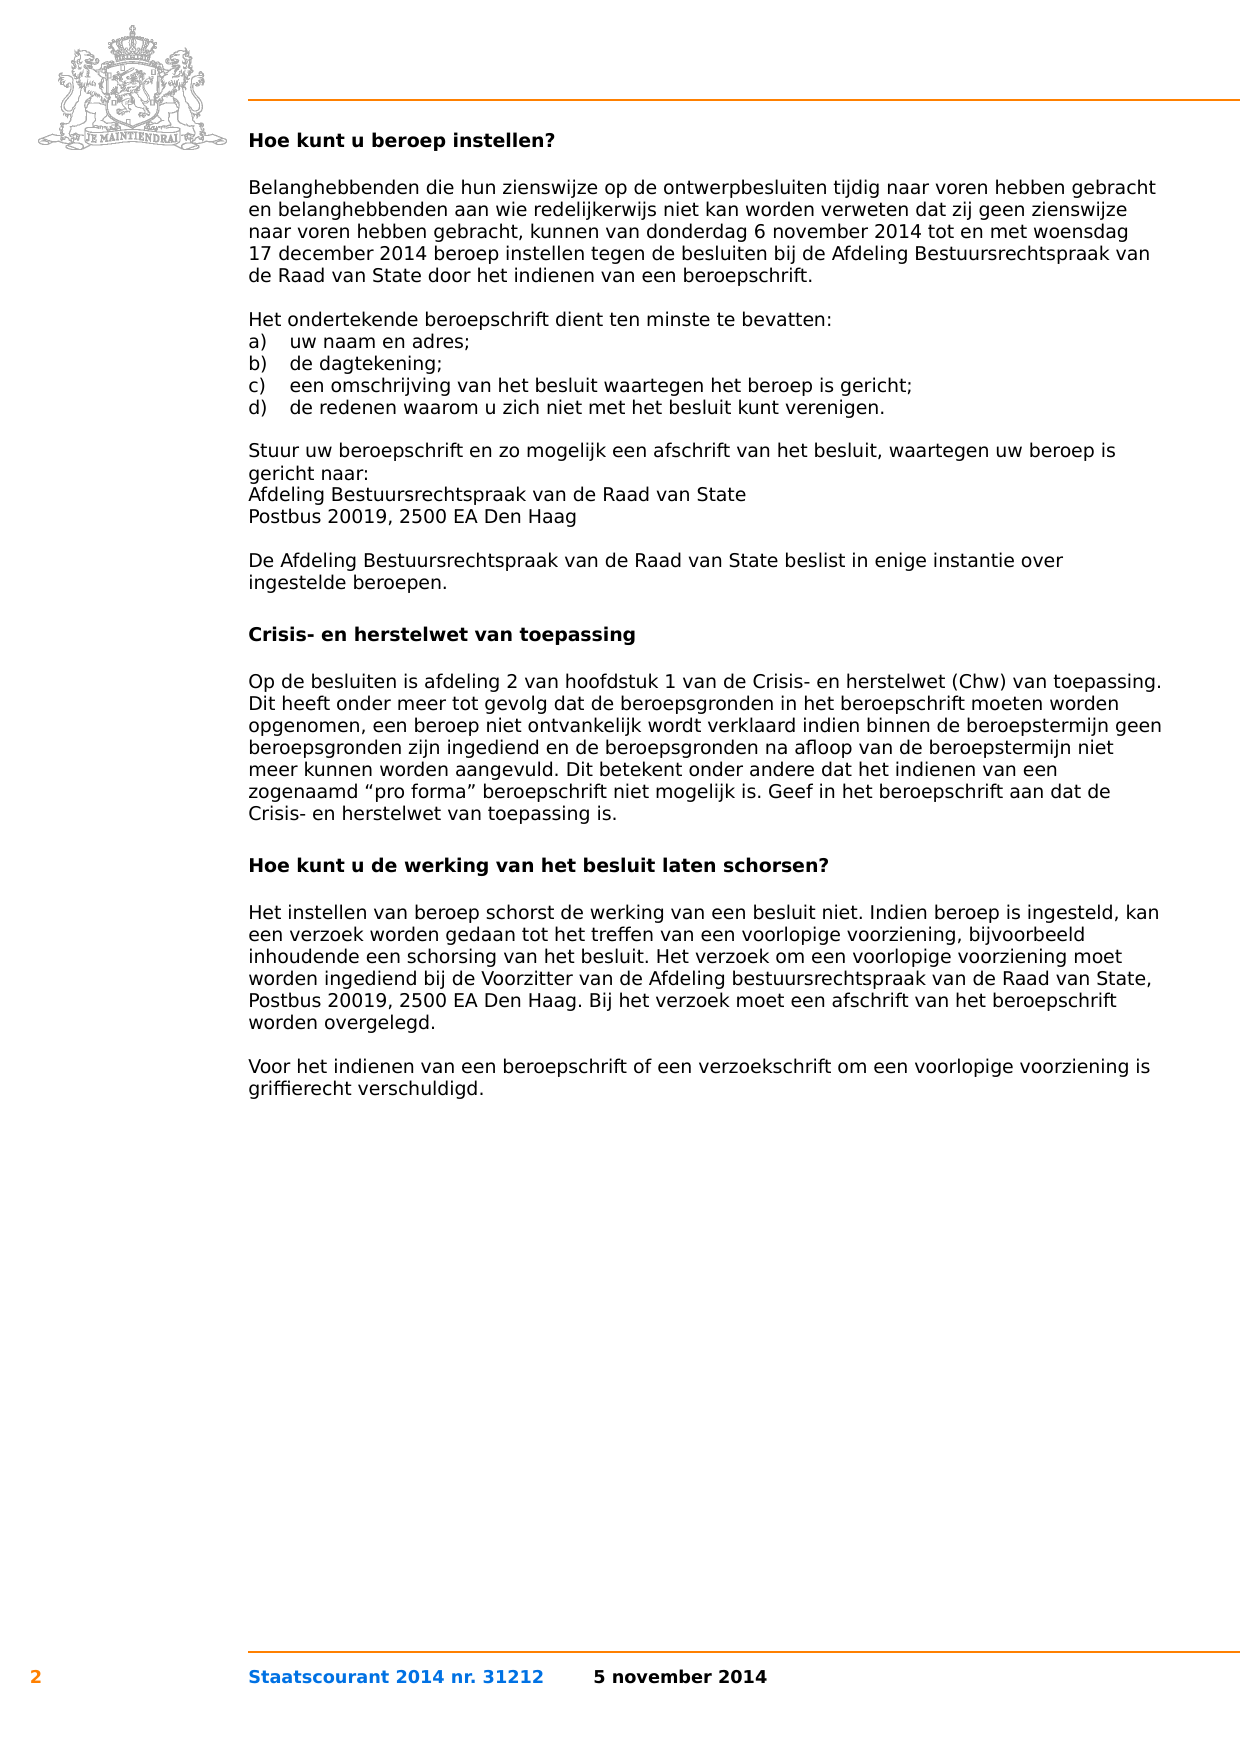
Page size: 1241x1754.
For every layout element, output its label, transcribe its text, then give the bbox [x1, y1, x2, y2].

text Op de besluiten is afdeling 2 van hoofdstuk 1 van de Crisis- en herstelwet (Chw) van toepassing. Dit heeft onder meer tot gevolg dat de beroepsgronden in het beroepschrift moeten worden opgenomen, een beroep niet ontvankelijk wordt verklaard indien binnen de beroepstermijn geen beroepsgronden zijn ingediend en de beroepsgronden na afloop van de beroepstermijn niet meer kunnen worden aangevuld. Dit betekent onder andere dat het indienen van een zogenaamd “pro forma” beroepschrift niet mogelijk is. Geef in het beroepschrift aan dat de Crisis- en herstelwet van toepassing is. [248, 671, 1163, 825]
text Het instellen van beroep schorst de werking van een besluit niet. Indien beroep is ingesteld, kan een verzoek worden gedaan tot het treffen van een voorlopige voorziening, bijvoorbeeld inhoudende een schorsing van het besluit. Het verzoek om een voorlopige voorziening moet worden ingediend bij de Voorzitter van de Afdeling bestuursrechtspraak van de Raad van State, Postbus 20019, 2500 EA Den Haag. Bij het verzoek moet een afschrift van het beroepschrift worden overgelegd. [248, 902, 1163, 1034]
text Voor het indienen van een beroepschrift of een verzoekschrift om een voorlopige voorziening is griffierecht verschuldigd. [248, 1056, 1163, 1100]
text De Afdeling Bestuursrechtspraak van de Raad van State beslist in enige instantie over ingestelde beroepen. [248, 550, 1163, 594]
subtitle Hoe kunt u de werking van het besluit laten schorsen? [248, 855, 1163, 877]
text Postbus 20019, 2500 EA Den Haag [248, 506, 1163, 528]
text Stuur uw beroepschrift en zo mogelijk een afschrift van het besluit, waartegen uw beroep is gericht naar: [248, 440, 1163, 484]
subtitle Hoe kunt u beroep instellen? [248, 130, 1163, 152]
subtitle Crisis- en herstelwet van toepassing [248, 624, 1163, 646]
text Het ondertekende beroepschrift dient ten minste te bevatten: [248, 309, 1163, 331]
picture [38, 25, 227, 150]
text a) uw naam en adres; [248, 331, 1163, 353]
text d) de redenen waarom u zich niet met het besluit kunt verenigen. [248, 397, 1163, 418]
text c) een omschrijving van het besluit waartegen het beroep is gericht; [248, 374, 1163, 397]
text Belanghebbenden die hun zienswijze op de ontwerpbesluiten tijdig naar voren hebben gebracht en belanghebbenden aan wie redelijkerwijs niet kan worden verweten dat zij geen zienswijze naar voren hebben gebracht, kunnen van donderdag 6 november 2014 tot en met woensdag 17 december 2014 beroep instellen tegen de besluiten bij de Afdeling Bestuursrechtspraak van de Raad van State door het indienen van een beroepschrift. [248, 177, 1163, 287]
text b) de dagtekening; [248, 353, 1163, 374]
text Afdeling Bestuursrechtspraak van de Raad van State [248, 484, 1163, 506]
